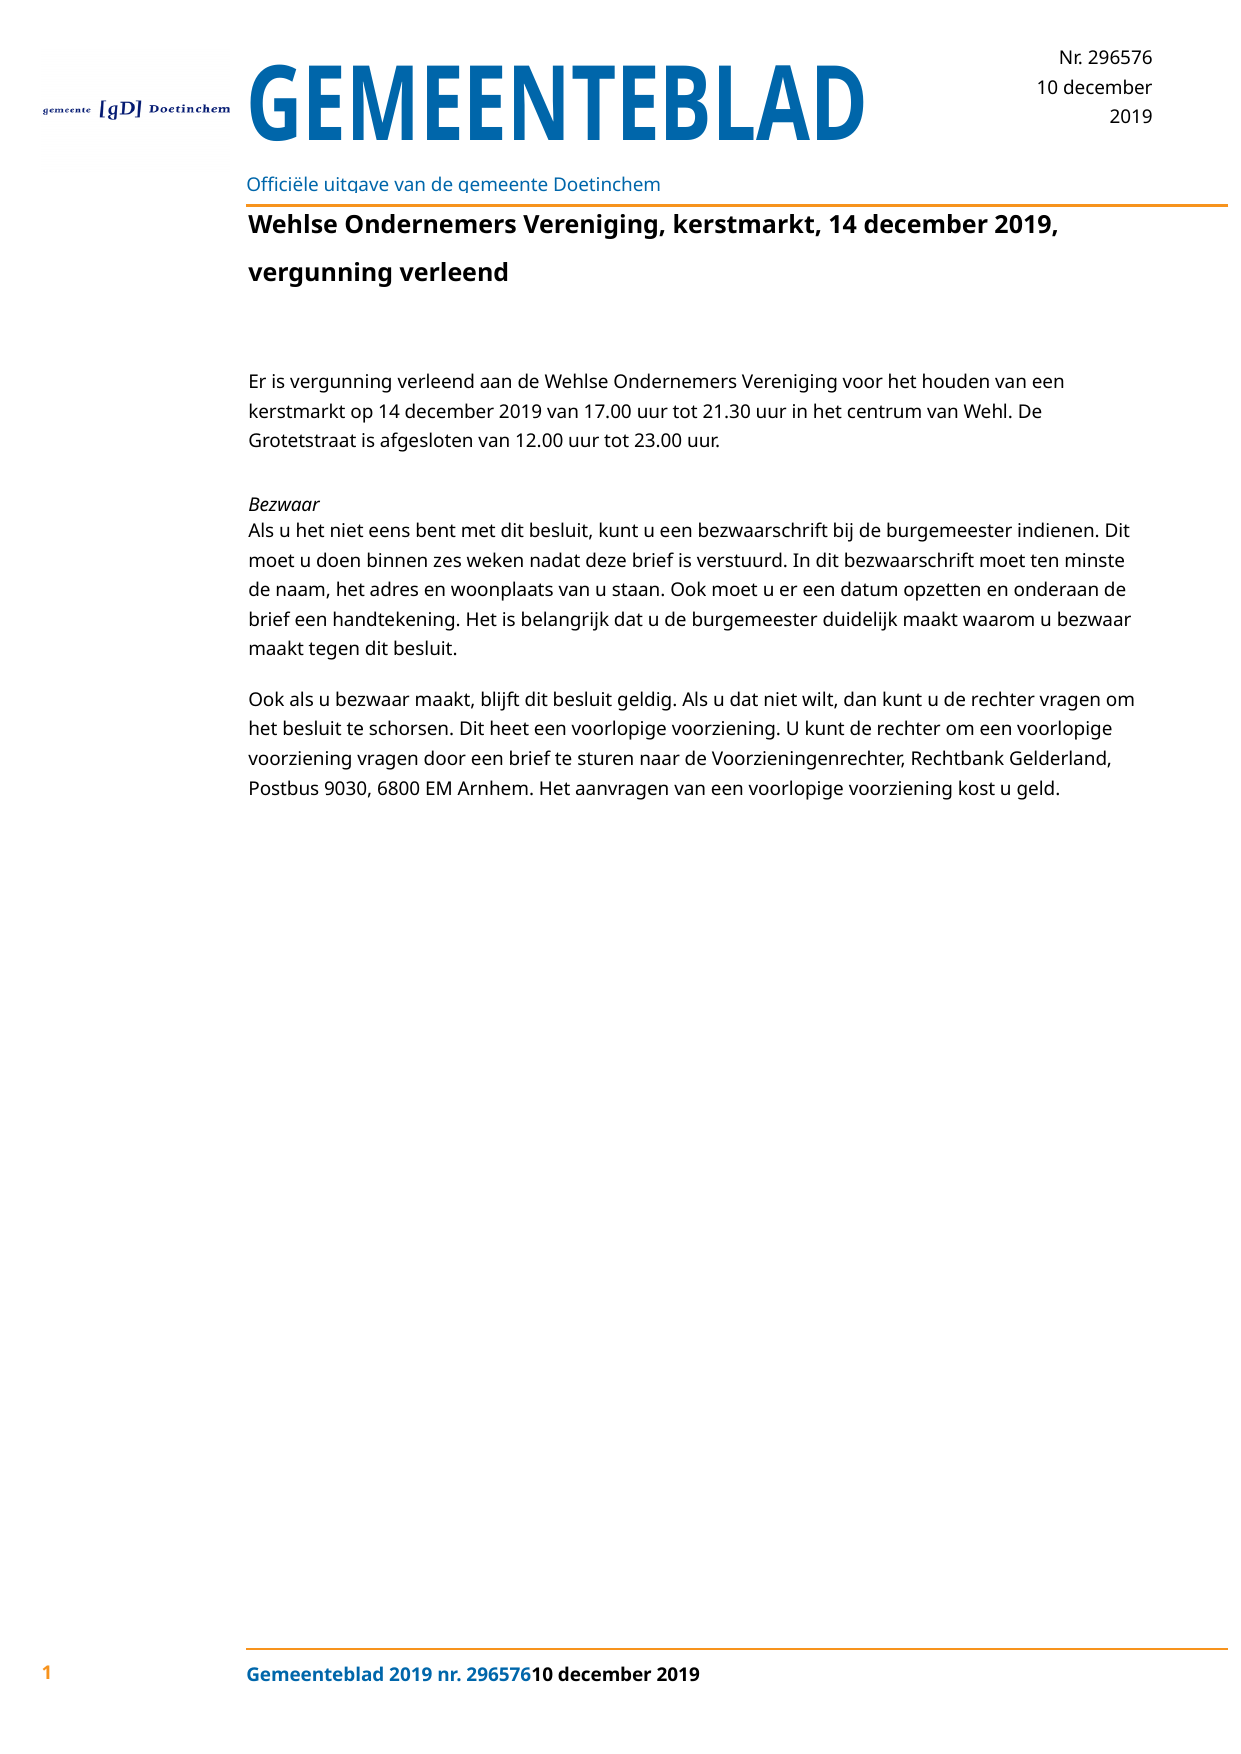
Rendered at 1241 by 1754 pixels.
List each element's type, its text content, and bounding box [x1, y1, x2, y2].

text Wehlse Ondernemers Vereniging, kerstmarkt, 14 december 2019, vergunning verleend [248, 207, 1152, 288]
text Ook als u bezwaar maakt, blijft dit besluit geldig. Als u dat niet wilt, dan kunt u de rechter vragen om het besluit te schorsen. Dit heet een voorlopige voorziening. U kunt de rechter om een voorlopige voorziening vragen door een brief te sturen naar de Voorzieningenrechter, Rechtbank Gelderland, Postbus 9030, 6800 EM Arnhem. Het aanvragen van een voorlopige voorziening kost u geld. [248, 686, 1152, 800]
picture [41, 47, 231, 172]
text Bezwaar [248, 491, 1152, 517]
text Er is vergunning verleend aan de Wehlse Ondernemers Vereniging voor het houden van een kerstmarkt op 14 december 2019 van 17.00 uur tot 21.30 uur in het centrum van Wehl. De Grotetstraat is afgesloten van 12.00 uur tot 23.00 uur. [248, 368, 1152, 453]
text Als u het niet eens bent met dit besluit, kunt u een bezwaarschrift bij de burgemeester indienen. Dit moet u doen binnen zes weken nadat deze brief is verstuurd. In dit bezwaarschrift moet ten minste de naam, het adres en woonplaats van u staan. Ook moet u er een datum opzetten en onderaan de brief een handtekening. Het is belangrijk dat u de burgemeester duidelijk maakt waarom u bezwaar maakt tegen dit besluit. [248, 517, 1152, 661]
